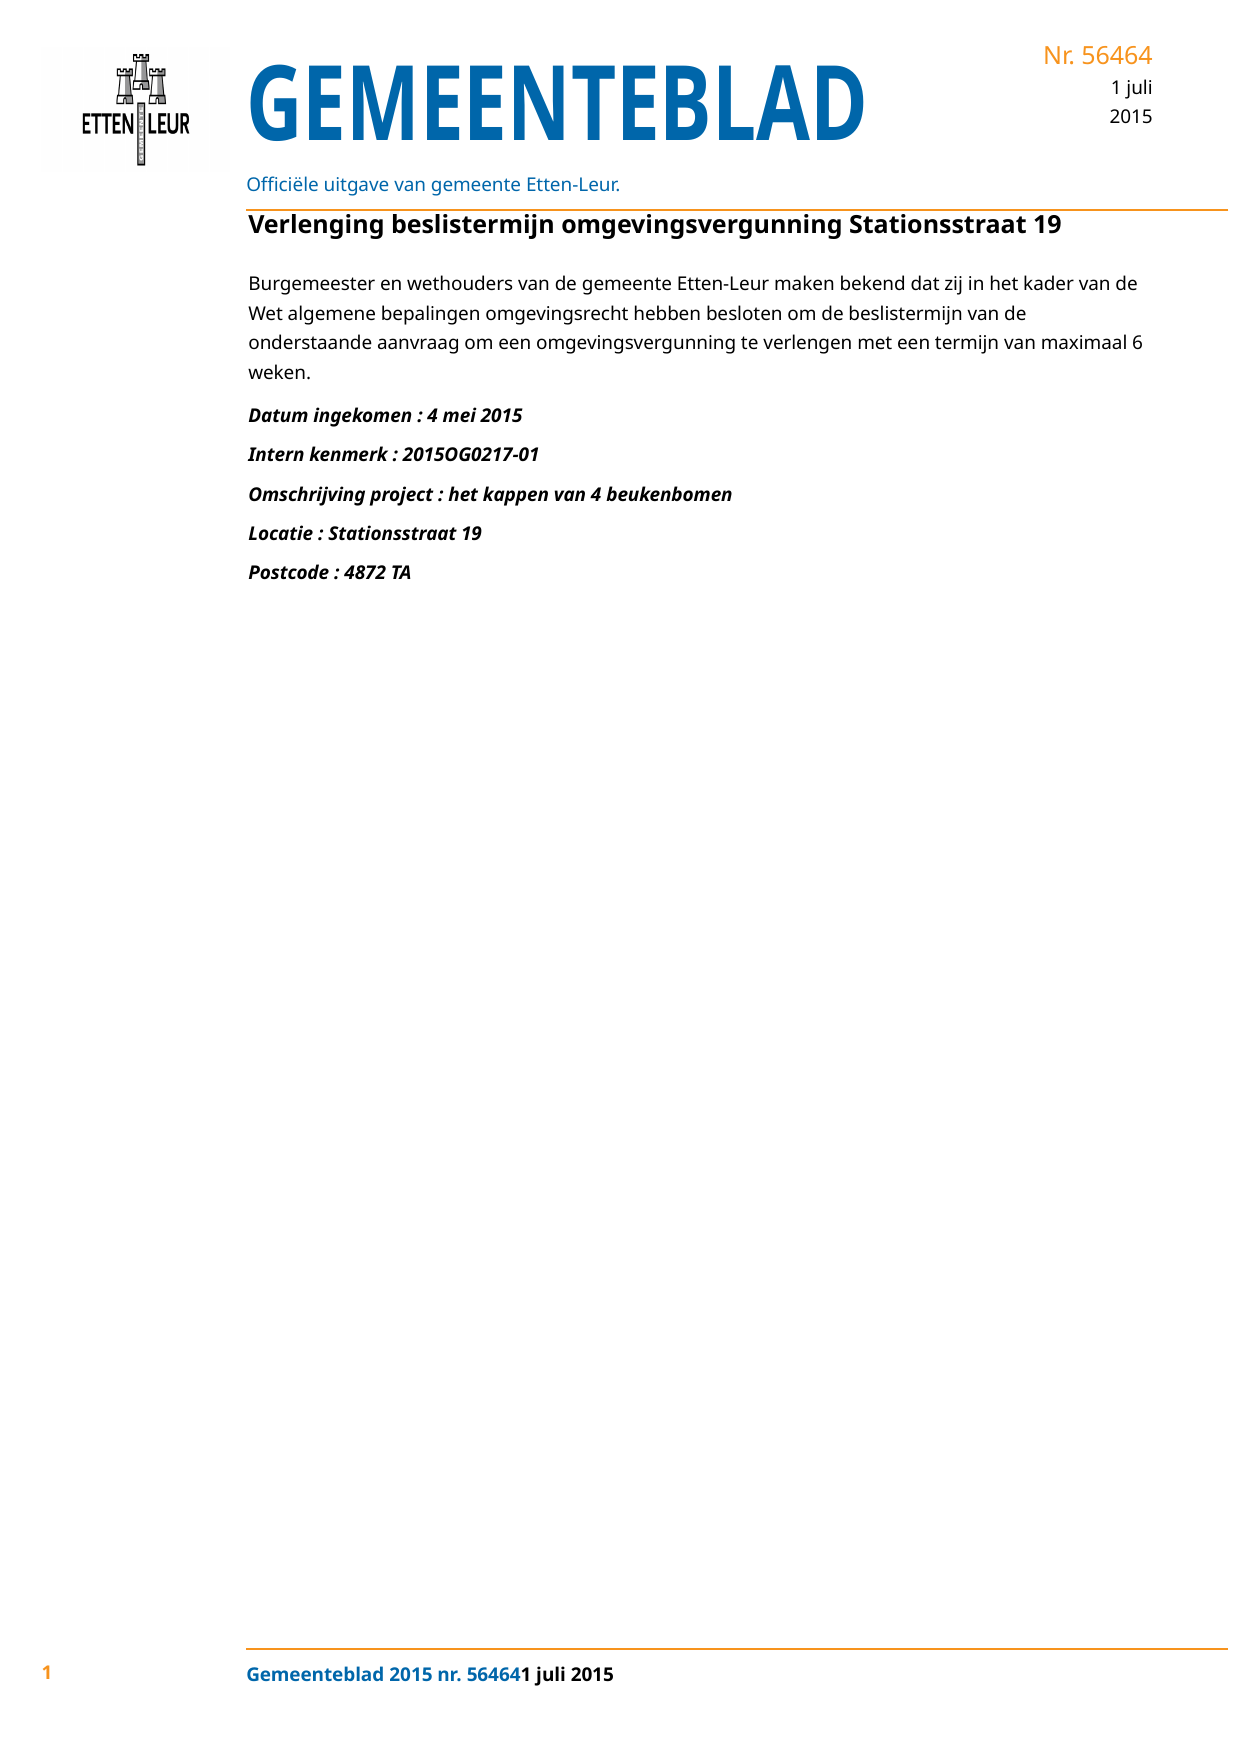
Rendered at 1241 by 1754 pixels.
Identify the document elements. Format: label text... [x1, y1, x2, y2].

text Burgemeester en wethouders van de gemeente Etten-Leur maken bekend dat zij in het kader van de Wet algemene bepalingen omgevingsrecht hebben besloten om de beslistermijn van de onderstaande aanvraag om een omgevingsvergunning te verlengen met een termijn van maximaal 6 weken. [248, 270, 1152, 385]
text Locatie : Stationsstraat 19 [248, 520, 1152, 546]
text Omschrijving project : het kappen van 4 beukenbomen [248, 481, 1152, 506]
text Datum ingekomen : 4 mei 2015 [248, 402, 1152, 428]
text Intern kenmerk : 2015OG0217-01 [248, 441, 1152, 467]
picture [41, 47, 231, 172]
text Verlenging beslistermijn omgevingsvergunning Stationsstraat 19 [248, 211, 1152, 241]
text Postcode : 4872 TA [248, 559, 1152, 585]
